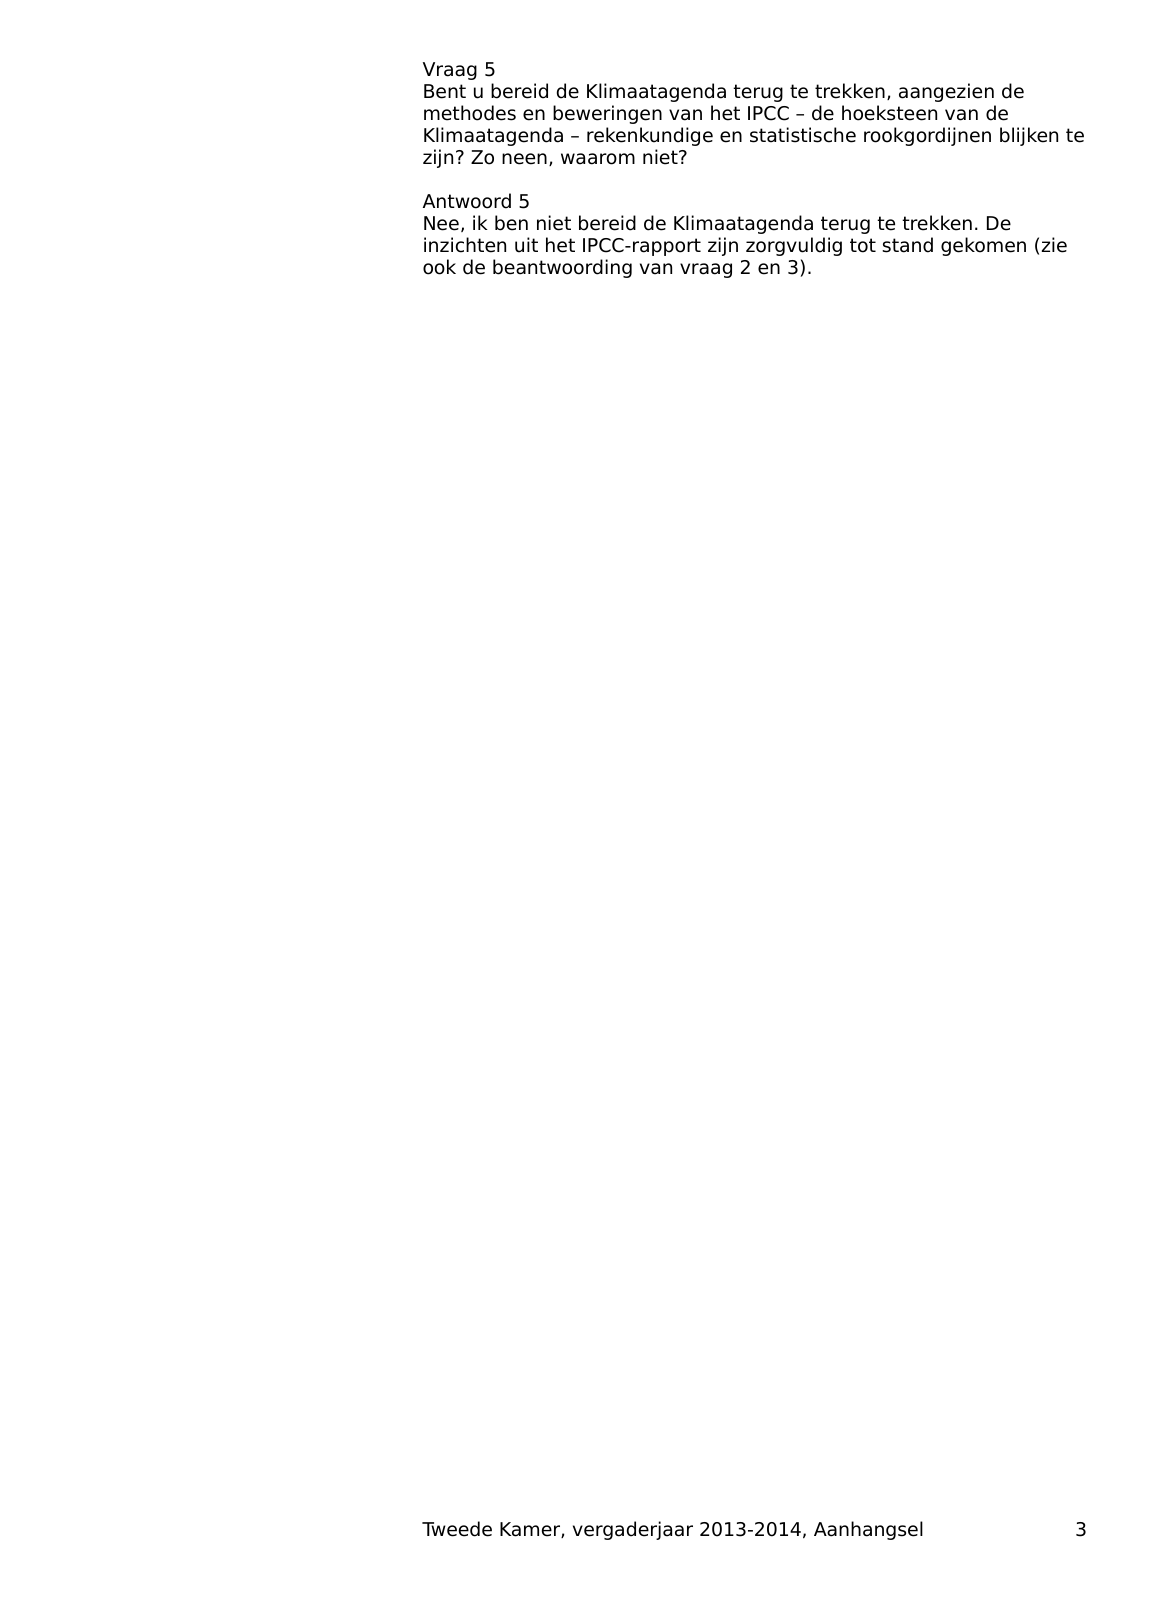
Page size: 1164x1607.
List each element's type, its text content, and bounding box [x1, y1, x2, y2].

text Antwoord 5 [422, 191, 1087, 213]
text Bent u bereid de Klimaatagenda terug te trekken, aangezien de methodes en beweringen van het IPCC – de hoeksteen van de Klimaatagenda – rekenkundige en statistische rookgordijnen blijken te zijn? Zo neen, waarom niet? [422, 81, 1087, 169]
text Vraag 5 [422, 59, 1087, 81]
text Nee, ik ben niet bereid de Klimaatagenda terug te trekken. De inzichten uit het IPCC-rapport zijn zorgvuldig tot stand gekomen (zie ook de beantwoording van vraag 2 en 3). [422, 213, 1087, 279]
